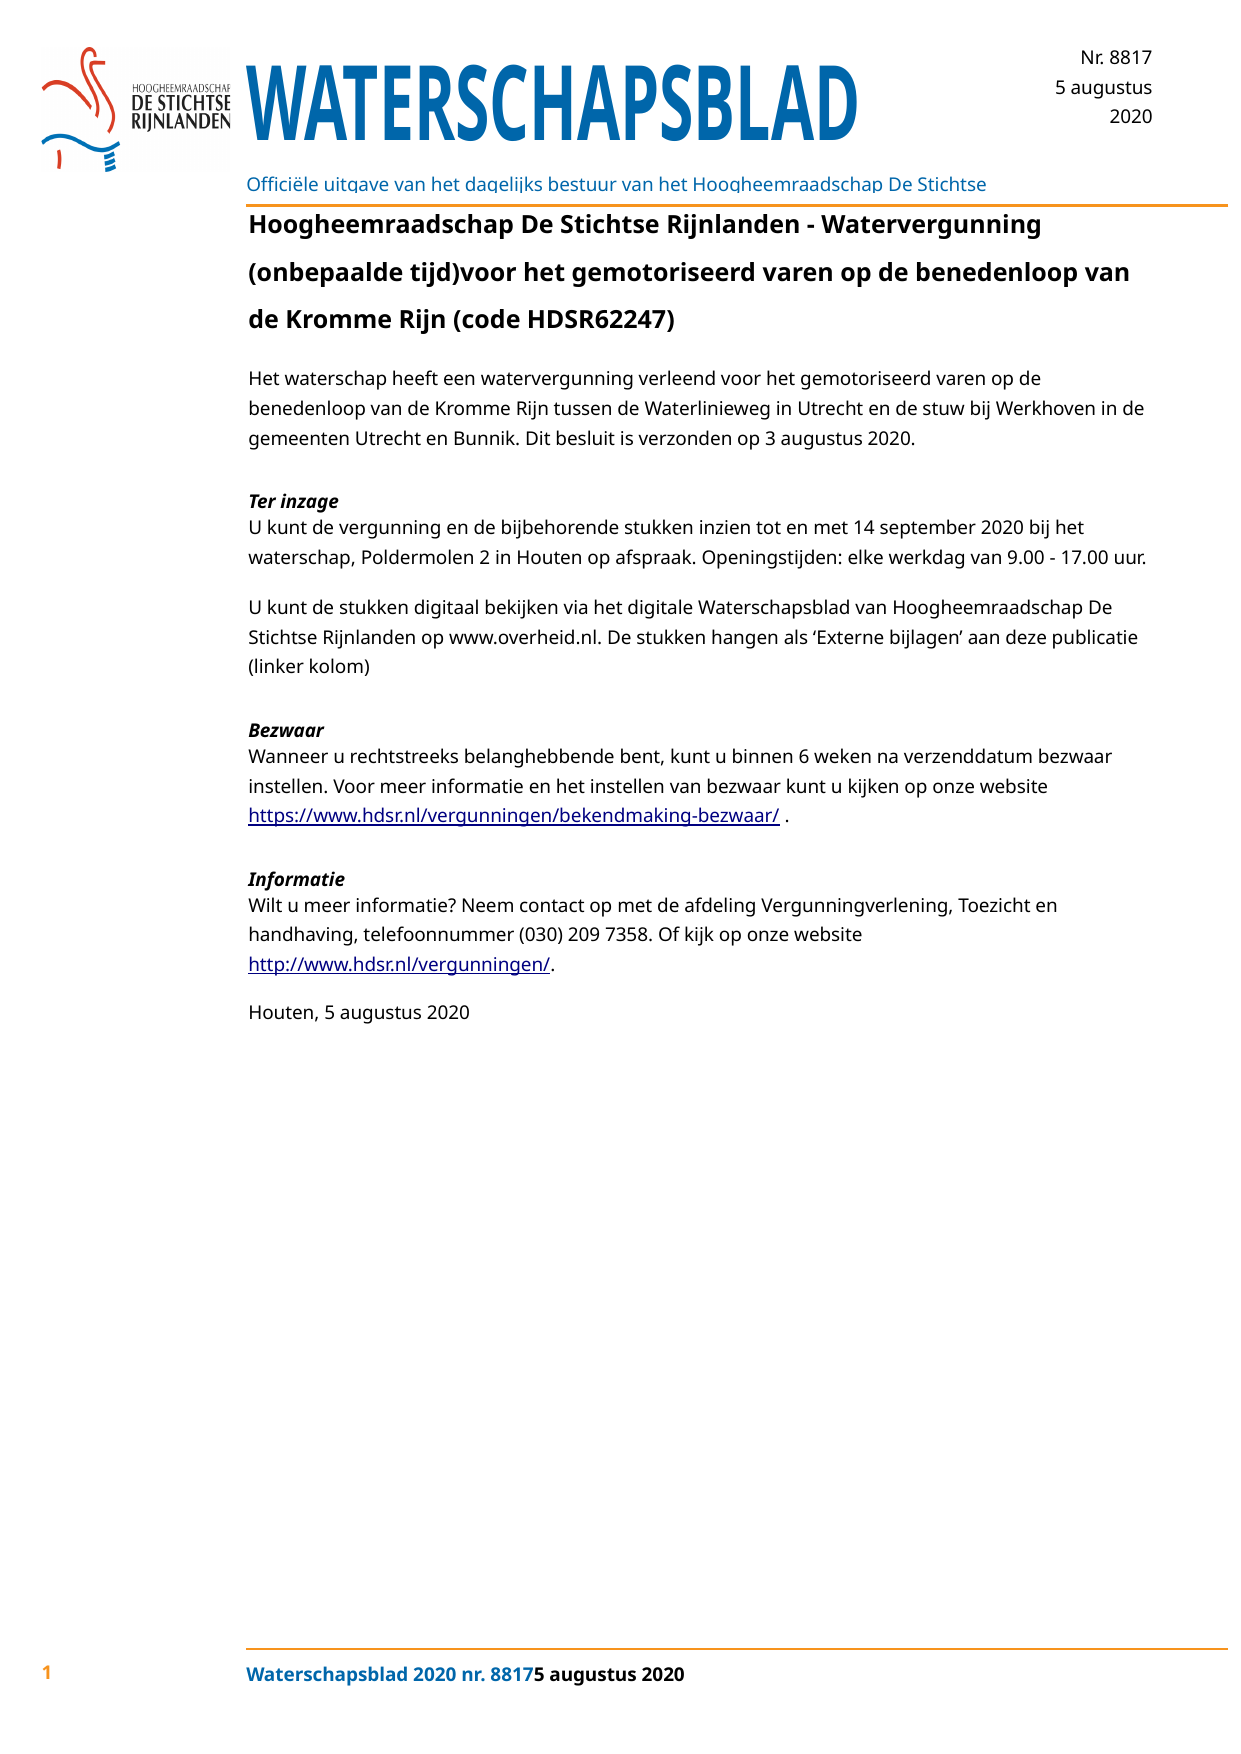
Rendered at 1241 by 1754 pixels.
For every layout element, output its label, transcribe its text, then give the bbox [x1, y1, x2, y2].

text Ter inzage [248, 489, 1152, 514]
text Houten, 5 augustus 2020 [248, 999, 1152, 1025]
text Bezwaar [248, 717, 1152, 743]
text Wanneer u rechtstreeks belanghebbende bent, kunt u binnen 6 weken na verzenddatum bezwaar instellen. Voor meer informatie en het instellen van bezwaar kunt u kijken op onze website https://www.hdsr.nl/vergunningen/bekendmaking-bezwaar/ . [248, 743, 1152, 828]
text Het waterschap heeft een watervergunning verleend voor het gemotoriseerd varen op de benedenloop van de Kromme Rijn tussen de Waterlinieweg in Utrecht en de stuw bij Werkhoven in de gemeenten Utrecht en Bunnik. Dit besluit is verzonden op 3 augustus 2020. [248, 366, 1152, 450]
text U kunt de vergunning en de bijbehorende stukken inzien tot en met 14 september 2020 bij het waterschap, Poldermolen 2 in Houten op afspraak. Openingstijden: elke werkdag van 9.00 - 17.00 uur. [248, 514, 1152, 570]
text Informatie [248, 866, 1152, 892]
text Hoogheemraadschap De Stichtse Rijnlanden - Watervergunning (onbepaalde tijd)voor het gemotoriseerd varen op de benedenloop van de Kromme Rijn (code HDSR62247) [248, 207, 1152, 336]
text U kunt de stukken digitaal bekijken via het digitale Waterschapsblad van Hoogheemraadschap De Stichtse Rijnlanden op www.overheid.nl. De stukken hangen als ‘Externe bijlagen’ aan deze publicatie (linker kolom) [248, 594, 1152, 679]
text Wilt u meer informatie? Neem contact op met de afdeling Vergunningverlening, Toezicht en handhaving, telefoonnummer (030) 209 7358. Of kijk op onze website http://www.hdsr.nl/vergunningen/. [248, 892, 1152, 977]
picture [41, 47, 231, 172]
